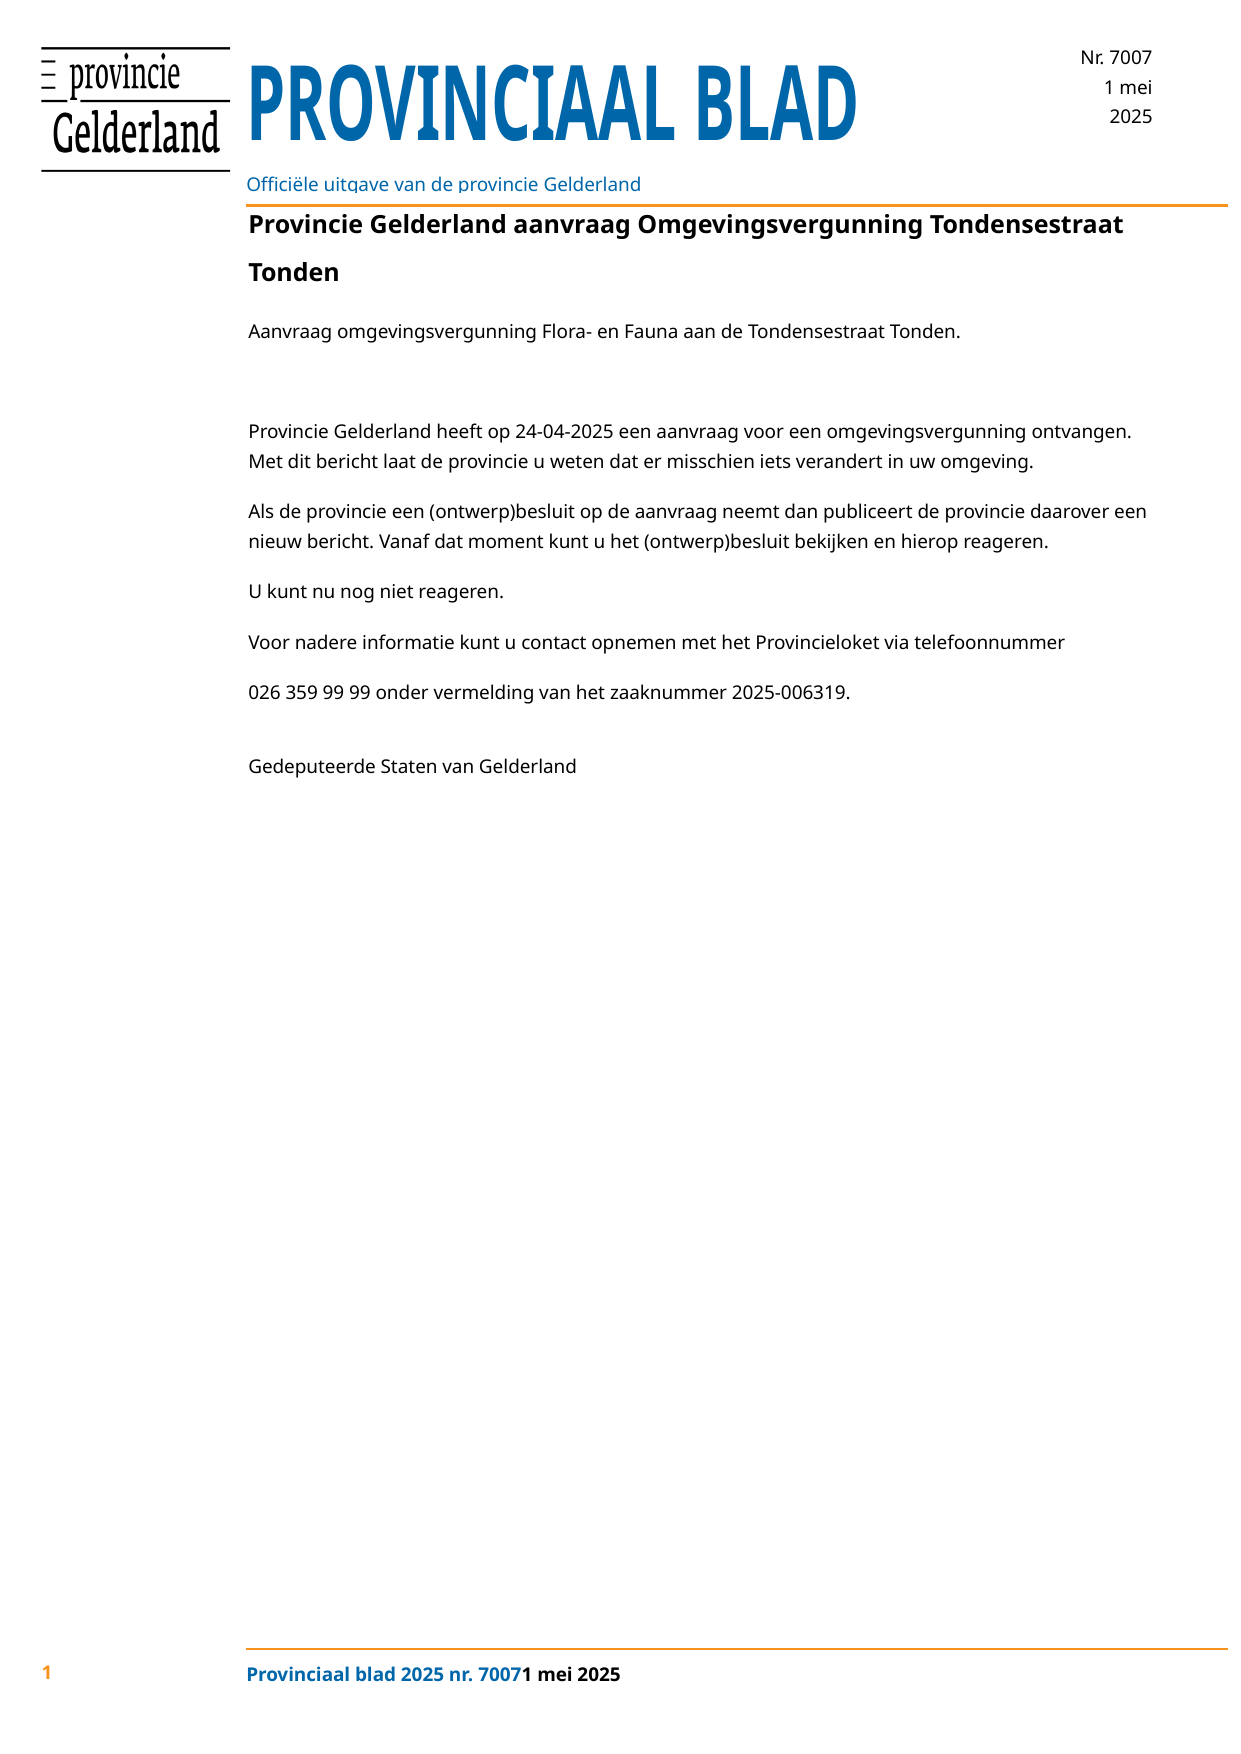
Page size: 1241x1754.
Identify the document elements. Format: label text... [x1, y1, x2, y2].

text U kunt nu nog niet reageren. [248, 579, 1152, 604]
text Aanvraag omgevingsvergunning Flora- en Fauna aan de Tondensestraat Tonden. [248, 318, 1152, 344]
text Gedeputeerde Staten van Gelderland [248, 753, 1152, 779]
picture [41, 47, 231, 172]
text 026 359 99 99 onder vermelding van het zaaknummer 2025-006319. [248, 679, 1152, 705]
text Voor nadere informatie kunt u contact opnemen met het Provincieloket via telefoonnummer [248, 629, 1152, 655]
text Provincie Gelderland aanvraag Omgevingsvergunning Tondensestraat Tonden [248, 207, 1152, 288]
text Provincie Gelderland heeft op 24-04-2025 een aanvraag voor een omgevingsvergunning ontvangen. Met dit bericht laat de provincie u weten dat er misschien iets verandert in uw omgeving. [248, 419, 1152, 474]
text Als de provincie een (ontwerp)besluit op de aanvraag neemt dan publiceert de provincie daarover een nieuw bericht. Vanaf dat moment kunt u het (ontwerp)besluit bekijken en hierop reageren. [248, 499, 1152, 554]
